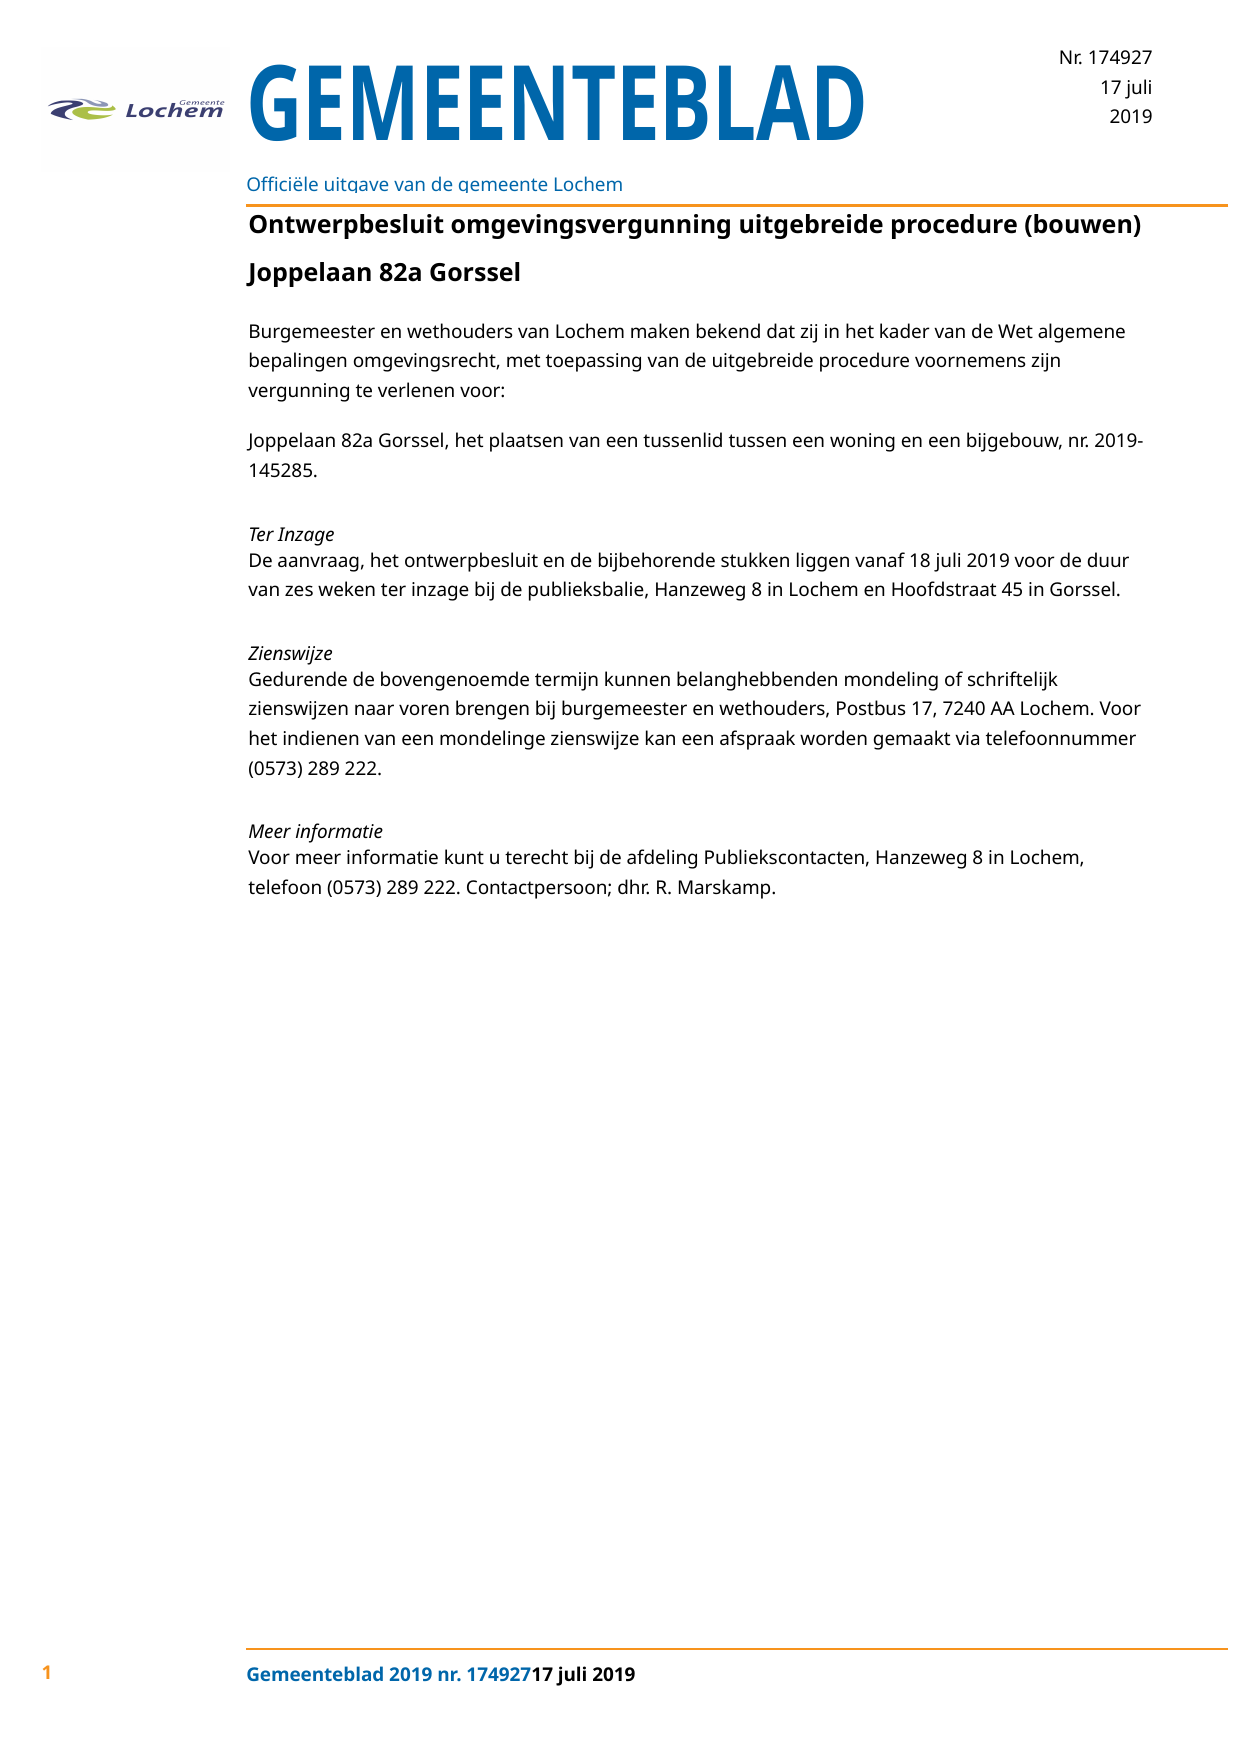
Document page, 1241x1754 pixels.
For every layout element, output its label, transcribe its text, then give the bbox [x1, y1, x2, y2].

picture [41, 47, 231, 172]
text Burgemeester en wethouders van Lochem maken bekend dat zij in het kader van de Wet algemene bepalingen omgevingsrecht, met toepassing van de uitgebreide procedure voornemens zijn vergunning te verlenen voor: [248, 318, 1152, 403]
text Ontwerpbesluit omgevingsvergunning uitgebreide procedure (bouwen) Joppelaan 82a Gorssel [248, 207, 1152, 288]
text Zienswijze [248, 640, 1152, 666]
text Joppelaan 82a Gorssel, het plaatsen van een tussenlid tussen een woning en een bijgebouw, nr. 2019-145285. [248, 427, 1152, 483]
text Ter Inzage [248, 521, 1152, 547]
text Gedurende de bovengenoemde termijn kunnen belanghebbenden mondeling of schriftelijk zienswijzen naar voren brengen bij burgemeester en wethouders, Postbus 17, 7240 AA Lochem. Voor het indienen van een mondelinge zienswijze kan een afspraak worden gemaakt via telefoonnummer (0573) 289 222. [248, 666, 1152, 781]
text De aanvraag, het ontwerpbesluit en de bijbehorende stukken liggen vanaf 18 juli 2019 voor de duur van zes weken ter inzage bij de publieksbalie, Hanzeweg 8 in Lochem en Hoofdstraat 45 in Gorssel. [248, 547, 1152, 602]
text Voor meer informatie kunt u terecht bij de afdeling Publiekscontacten, Hanzeweg 8 in Lochem, telefoon (0573) 289 222. Contactpersoon; dhr. R. Marskamp. [248, 844, 1152, 900]
text Meer informatie [248, 819, 1152, 844]
